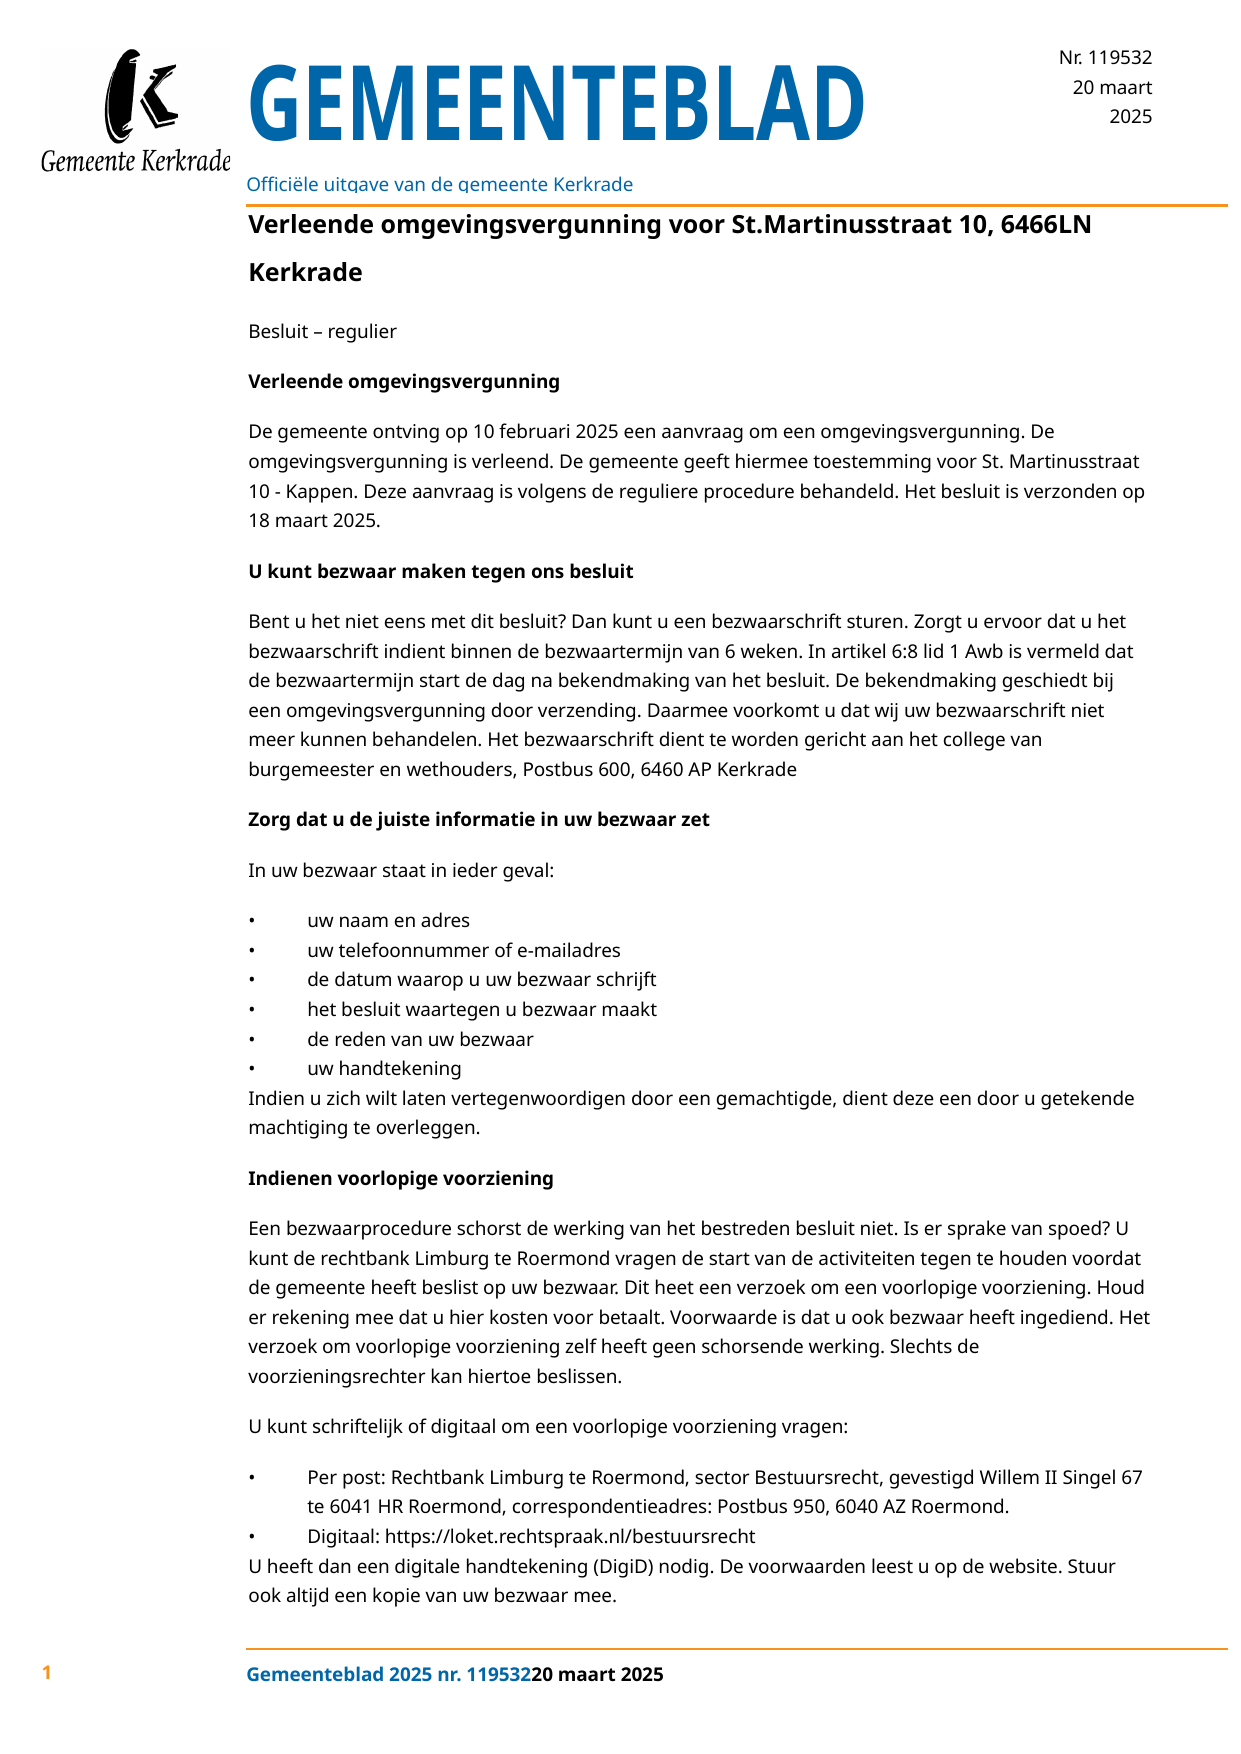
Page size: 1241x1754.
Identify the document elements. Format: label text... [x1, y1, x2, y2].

text Zorg dat u de juiste informatie in uw bezwaar zet [248, 807, 1152, 832]
text Besluit – regulier [248, 318, 1152, 344]
list de reden van uw bezwaar [248, 1026, 1152, 1052]
text U heeft dan een digitale handtekening (DigiD) nodig. De voorwaarden leest u op de website. Stuur ook altijd een kopie van uw bezwaar mee. [248, 1553, 1152, 1608]
list Digitaal: https://loket.rechtspraak.nl/bestuursrecht [248, 1523, 1152, 1549]
list de datum waarop u uw bezwaar schrijft [248, 967, 1152, 992]
list het besluit waartegen u bezwaar maakt [248, 996, 1152, 1022]
text U kunt bezwaar maken tegen ons besluit [248, 558, 1152, 584]
text Bent u het niet eens met dit besluit? Dan kunt u een bezwaarschrift sturen. Zorgt u ervoor dat u het bezwaarschrift indient binnen de bezwaartermijn van 6 weken. In artikel 6:8 lid 1 Awb is vermeld dat de bezwaartermijn start de dag na bekendmaking van het besluit. De bekendmaking geschiedt bij een omgevingsvergunning door verzending. Daarmee voorkomt u dat wij uw bezwaarschrift niet meer kunnen behandelen. Het bezwaarschrift dient te worden gericht aan het college van burgemeester en wethouders, Postbus 600, 6460 AP Kerkrade [248, 608, 1152, 782]
list uw naam en adres [248, 907, 1152, 933]
text Een bezwaarprocedure schorst de werking van het bestreden besluit niet. Is er sprake van spoed? U kunt de rechtbank Limburg te Roermond vragen de start van de activiteiten tegen te houden voordat de gemeente heeft beslist op uw bezwaar. Dit heet een verzoek om een voorlopige voorziening. Houd er rekening mee dat u hier kosten voor betaalt. Voorwaarde is dat u ook bezwaar heeft ingediend. Het verzoek om voorlopige voorziening zelf heeft geen schorsende werking. Slechts de voorzieningsrechter kan hiertoe beslissen. [248, 1215, 1152, 1389]
text U kunt schriftelijk of digitaal om een voorlopige voorziening vragen: [248, 1414, 1152, 1439]
list uw telefoonnummer of e-mailadres [248, 937, 1152, 963]
text De gemeente ontving op 10 februari 2025 een aanvraag om een omgevingsvergunning. De omgevingsvergunning is verleend. De gemeente geeft hiermee toestemming voor St. Martinusstraat 10 - Kappen. Deze aanvraag is volgens de reguliere procedure behandeld. Het besluit is verzonden op 18 maart 2025. [248, 419, 1152, 533]
text Verleende omgevingsvergunning voor St.Martinusstraat 10, 6466LN Kerkrade [248, 207, 1152, 288]
list Per post: Rechtbank Limburg te Roermond, sector Bestuursrecht, gevestigd Willem II Singel 67 te 6041 HR Roermond, correspondentieadres: Postbus 950, 6040 AZ Roermond. [248, 1464, 1152, 1519]
list uw handtekening [248, 1055, 1152, 1081]
text Verleende omgevingsvergunning [248, 368, 1152, 394]
text Indienen voorlopige voorziening [248, 1165, 1152, 1191]
picture [41, 47, 231, 172]
text Indien u zich wilt laten vertegenwoordigen door een gemachtigde, dient deze een door u getekende machtiging te overleggen. [248, 1085, 1152, 1140]
text In uw bezwaar staat in ieder geval: [248, 857, 1152, 883]
